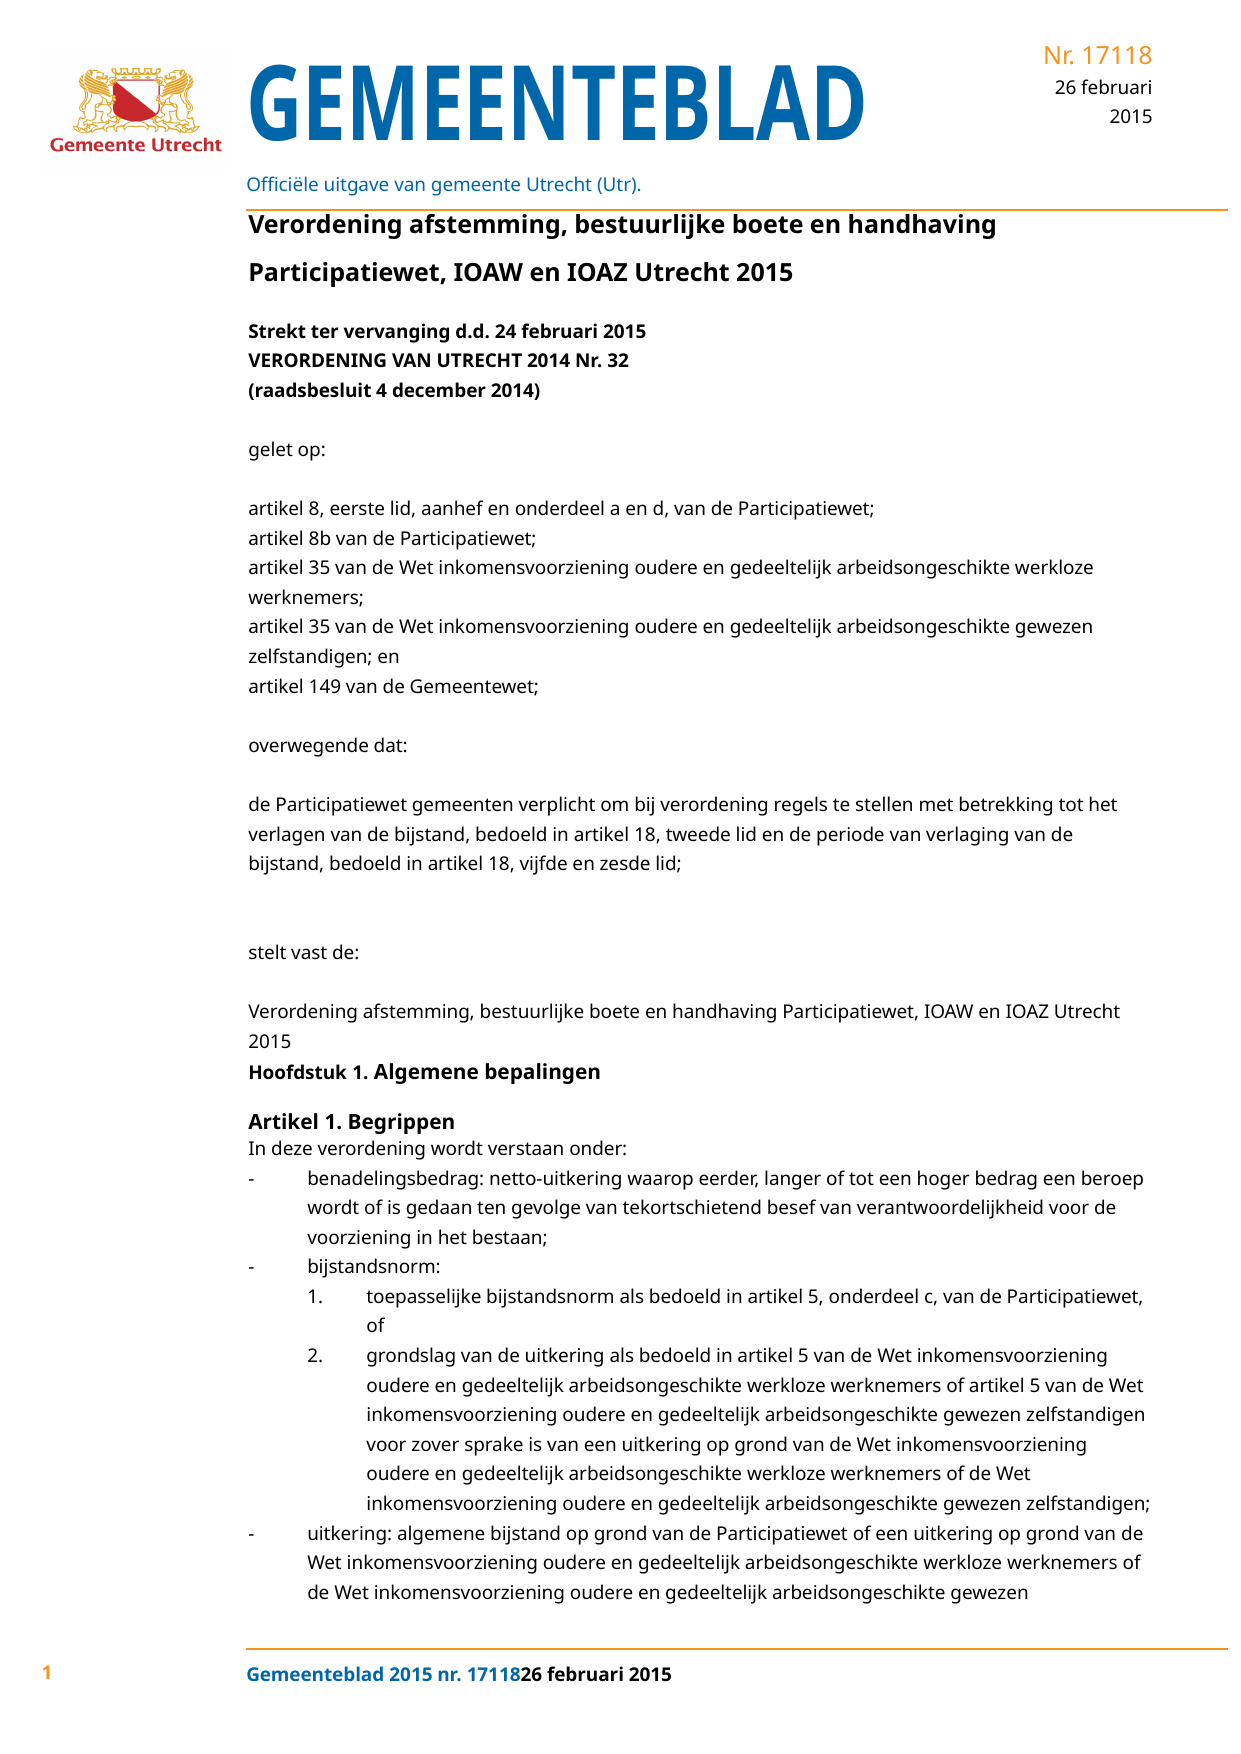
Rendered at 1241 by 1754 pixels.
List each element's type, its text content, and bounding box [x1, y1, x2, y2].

list benadelingsbedrag: netto-uitkering waarop eerder, langer of tot een hoger bedrag een beroep wordt of is gedaan ten gevolge van tekortschietend besef van verantwoordelijkheid voor de voorziening in het bestaan; [248, 1165, 1152, 1250]
text Strekt ter vervanging d.d. 24 februari 2015 [248, 318, 1152, 344]
text artikel 149 van de Gemeentewet; [248, 673, 1152, 699]
list toepasselijke bijstandsnorm als bedoeld in artikel 5, onderdeel c, van de Participatiewet, of [307, 1283, 1152, 1338]
list grondslag van de uitkering als bedoeld in artikel 5 van de Wet inkomensvoorziening oudere en gedeeltelijk arbeidsongeschikte werkloze werknemers of artikel 5 van de Wet inkomensvoorziening oudere en gedeeltelijk arbeidsongeschikte gewezen zelfstandigen voor zover sprake is van een uitkering op grond van de Wet inkomensvoorziening oudere en gedeeltelijk arbeidsongeschikte werkloze werknemers of de Wet inkomensvoorziening oudere en gedeeltelijk arbeidsongeschikte gewezen zelfstandigen; [307, 1342, 1152, 1516]
text Hoofdstuk 1. Algemene bepalingen [248, 1057, 1152, 1086]
text (raadsbesluit 4 december 2014) [248, 377, 1152, 403]
text VERORDENING VAN UTRECHT 2014 Nr. 32 [248, 347, 1152, 373]
text artikel 35 van de Wet inkomensvoorziening oudere en gedeeltelijk arbeidsongeschikte werkloze werknemers; [248, 554, 1152, 610]
text gelet op: [248, 436, 1152, 462]
text stelt vast de: [248, 939, 1152, 965]
text Verordening afstemming, bestuurlijke boete en handhaving Participatiewet, IOAW en IOAZ Utrecht 2015 [248, 998, 1152, 1054]
list bijstandsnorm: [248, 1253, 1152, 1279]
text Artikel 1. Begrippen [248, 1107, 1152, 1135]
text overwegende dat: [248, 732, 1152, 758]
text artikel 35 van de Wet inkomensvoorziening oudere en gedeeltelijk arbeidsongeschikte gewezen zelfstandigen; en [248, 614, 1152, 669]
text Verordening afstemming, bestuurlijke boete en handhaving Participatiewet, IOAW en IOAZ Utrecht 2015 [248, 211, 1152, 288]
picture [41, 47, 231, 172]
text artikel 8, eerste lid, aanhef en onderdeel a en d, van de Participatiewet; [248, 495, 1152, 521]
text In deze verordening wordt verstaan onder: [248, 1135, 1152, 1161]
list uitkering: algemene bijstand op grond van de Participatiewet of een uitkering op grond van de Wet inkomensvoorziening oudere en gedeeltelijk arbeidsongeschikte werkloze werknemers of de Wet inkomensvoorziening oudere en gedeeltelijk arbeidsongeschikte gewezen [248, 1520, 1152, 1605]
text artikel 8b van de Participatiewet; [248, 525, 1152, 551]
text de Participatiewet gemeenten verplicht om bij verordening regels te stellen met betrekking tot het verlagen van de bijstand, bedoeld in artikel 18, tweede lid en de periode van verlaging van de bijstand, bedoeld in artikel 18, vijfde en zesde lid; [248, 791, 1152, 876]
